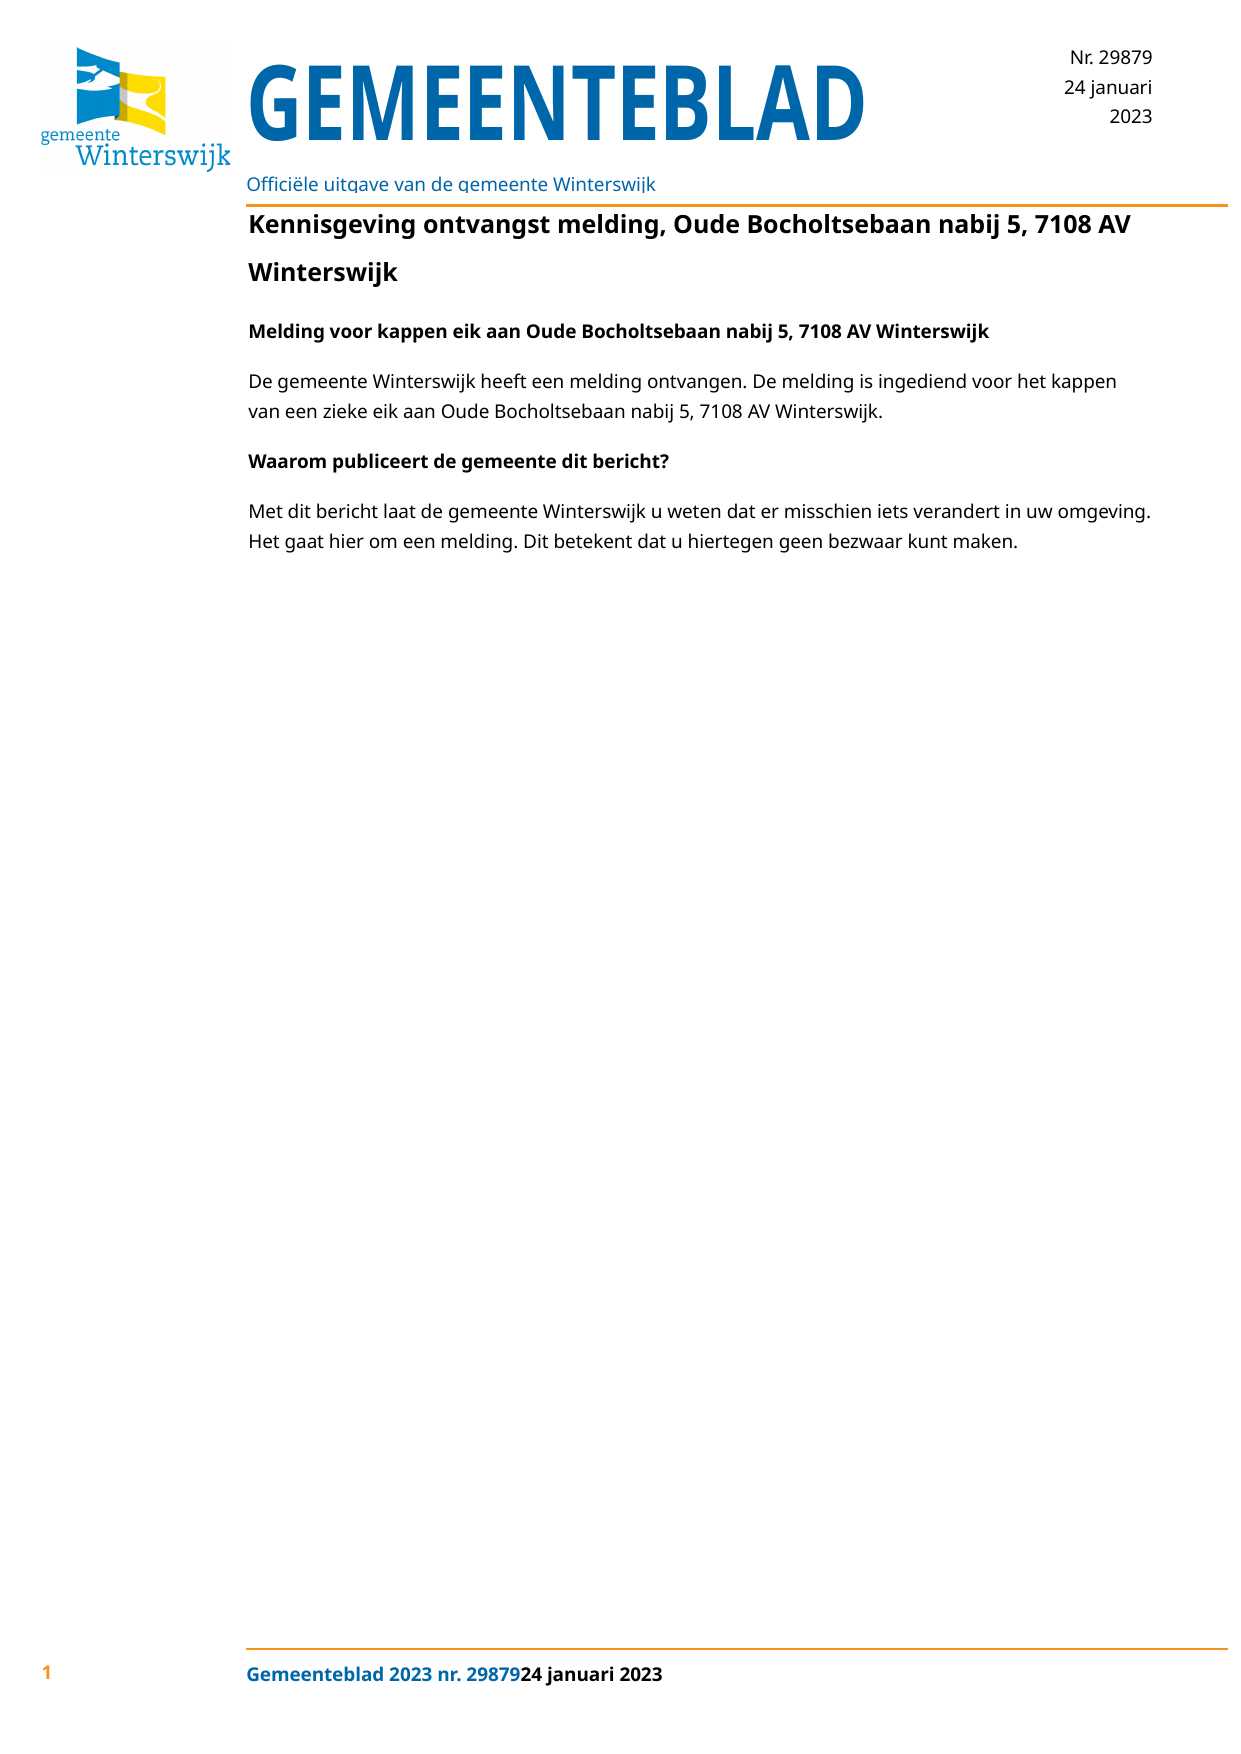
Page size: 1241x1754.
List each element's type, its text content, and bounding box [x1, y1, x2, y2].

text Waarom publiceert de gemeente dit bericht? [248, 448, 1152, 474]
picture [41, 47, 231, 172]
text Kennisgeving ontvangst melding, Oude Bocholtsebaan nabij 5, 7108 AV Winterswijk [248, 207, 1152, 288]
text Melding voor kappen eik aan Oude Bocholtsebaan nabij 5, 7108 AV Winterswijk [248, 318, 1152, 344]
text Met dit bericht laat de gemeente Winterswijk u weten dat er misschien iets verandert in uw omgeving. Het gaat hier om een melding. Dit betekent dat u hiertegen geen bezwaar kunt maken. [248, 499, 1152, 554]
text De gemeente Winterswijk heeft een melding ontvangen. De melding is ingediend voor het kappen van een zieke eik aan Oude Bocholtsebaan nabij 5, 7108 AV Winterswijk. [248, 368, 1152, 424]
picture [225, 153, 231, 162]
